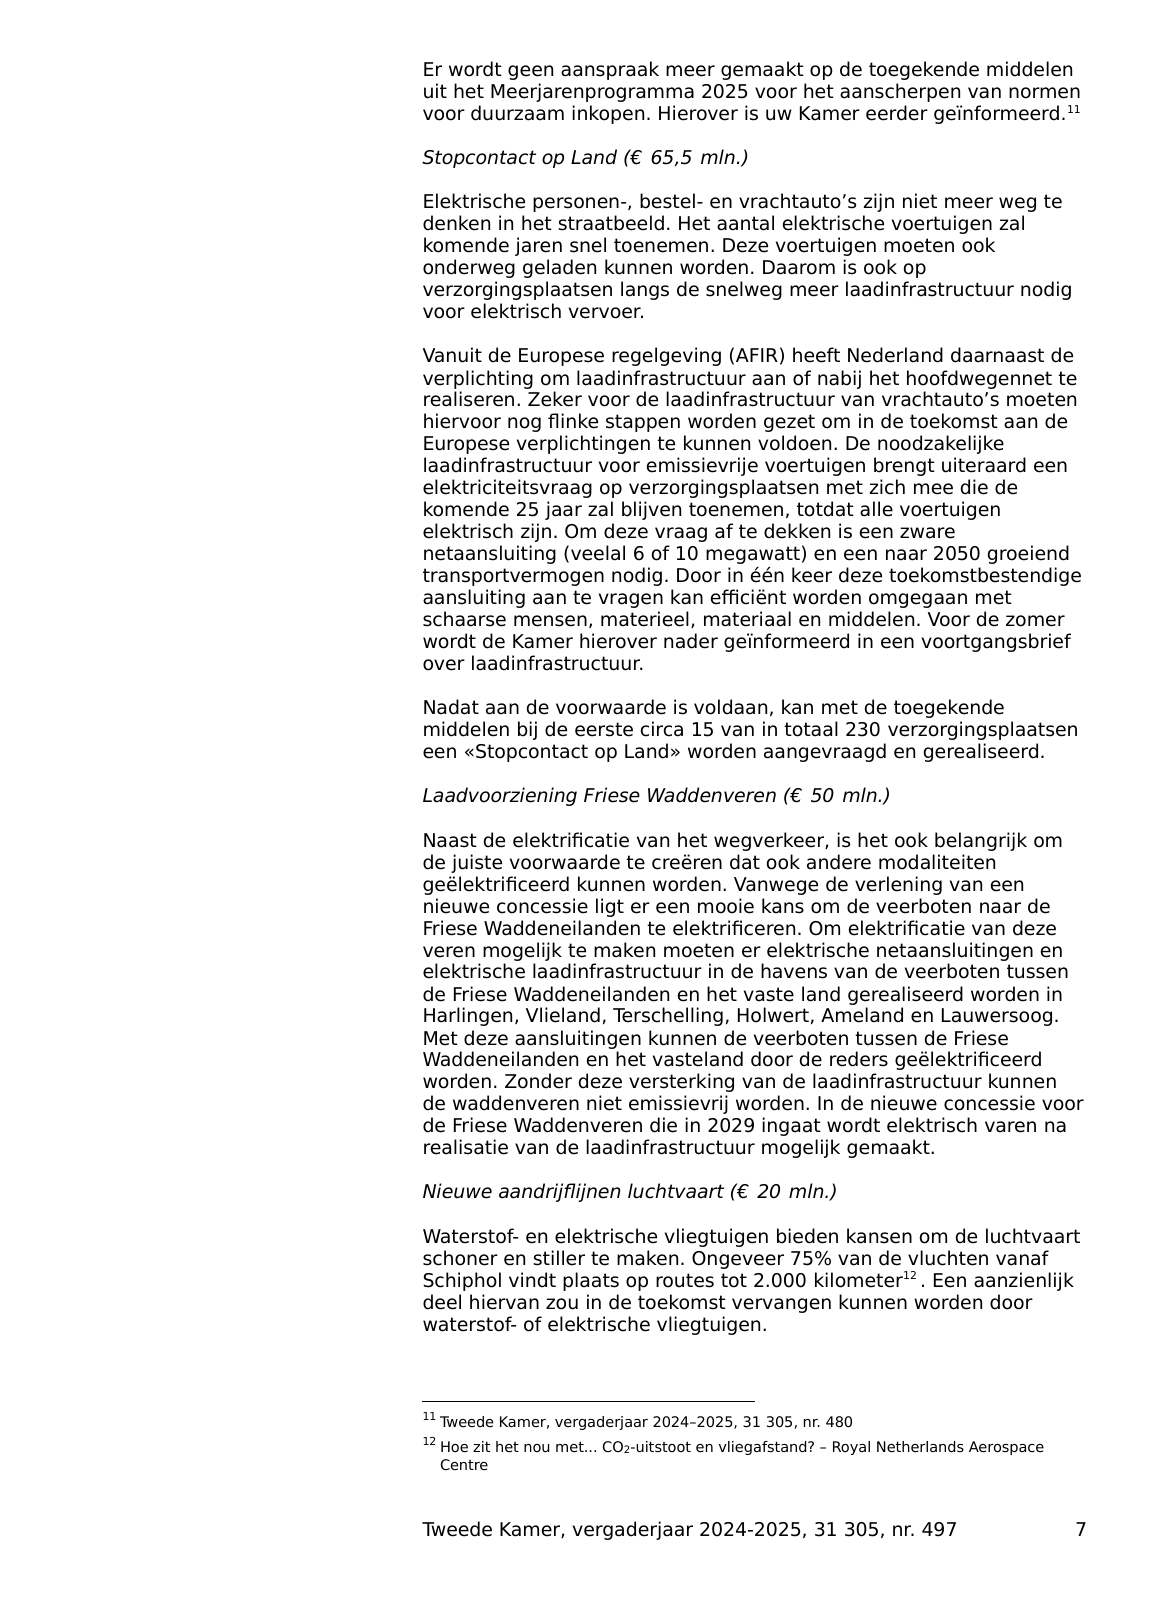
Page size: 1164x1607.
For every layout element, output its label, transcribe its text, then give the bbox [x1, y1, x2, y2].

text Tweede Kamer, vergaderjaar 2024–2025, 31 305, nr. 480 [422, 1410, 1087, 1432]
text Hoe zit het nou met... CO2-uitstoot en vliegafstand? – Royal Netherlands Aerospace Centre [422, 1435, 1087, 1474]
text Elektrische personen-, bestel- en vrachtauto’s zijn niet meer weg te denken in het straatbeeld. Het aantal elektrische voertuigen zal komende jaren snel toenemen. Deze voertuigen moeten ook onderweg geladen kunnen worden. Daarom is ook op verzorgingsplaatsen langs de snelweg meer laadinfrastructuur nodig voor elektrisch vervoer. [422, 191, 1087, 323]
subtitle Laadvoorziening Friese Waddenveren (€ 50 mln.) [422, 785, 1087, 807]
text Nadat aan de voorwaarde is voldaan, kan met de toegekende middelen bij de eerste circa 15 van in totaal 230 verzorgingsplaatsen een «Stopcontact op Land» worden aangevraagd en gerealiseerd. [422, 697, 1087, 763]
subtitle Stopcontact op Land (€ 65,5 mln.) [422, 147, 1087, 169]
text Er wordt geen aanspraak meer gemaakt op de toegekende middelen uit het Meerjarenprogramma 2025 voor het aanscherpen van normen voor duurzaam inkopen. Hierover is uw Kamer eerder geïnformeerd. [422, 59, 1087, 125]
text Vanuit de Europese regelgeving (AFIR) heeft Nederland daarnaast de verplichting om laadinfrastructuur aan of nabij het hoofdwegennet te realiseren. Zeker voor de laadinfrastructuur van vrachtauto’s moeten hiervoor nog flinke stappen worden gezet om in de toekomst aan de Europese verplichtingen te kunnen voldoen. De noodzakelijke laadinfrastructuur voor emissievrije voertuigen brengt uiteraard een elektriciteitsvraag op verzorgingsplaatsen met zich mee die de komende 25 jaar zal blijven toenemen, totdat alle voertuigen elektrisch zijn. Om deze vraag af te dekken is een zware netaansluiting (veelal 6 of 10 megawatt) en een naar 2050 groeiend transportvermogen nodig. Door in één keer deze toekomstbestendige aansluiting aan te vragen kan efficiënt worden omgegaan met schaarse mensen, materieel, materiaal en middelen. Voor de zomer wordt de Kamer hierover nader geïnformeerd in een voortgangsbrief over laadinfrastructuur. [422, 345, 1087, 675]
text Waterstof- en elektrische vliegtuigen bieden kansen om de luchtvaart schoner en stiller te maken. Ongeveer 75% van de vluchten vanaf Schiphol vindt plaats op routes tot 2.000 kilometer. Een aanzienlijk deel hiervan zou in de toekomst vervangen kunnen worden door waterstof- of elektrische vliegtuigen. [422, 1226, 1087, 1336]
text Naast de elektrificatie van het wegverkeer, is het ook belangrijk om de juiste voorwaarde te creëren dat ook andere modaliteiten geëlektrificeerd kunnen worden. Vanwege de verlening van een nieuwe concessie ligt er een mooie kans om de veerboten naar de Friese Waddeneilanden te elektrificeren. Om elektrificatie van deze veren mogelijk te maken moeten er elektrische netaansluitingen en elektrische laadinfrastructuur in de havens van de veerboten tussen de Friese Waddeneilanden en het vaste land gerealiseerd worden in Harlingen, Vlieland, Terschelling, Holwert, Ameland en Lauwersoog. Met deze aansluitingen kunnen de veerboten tussen de Friese Waddeneilanden en het vasteland door de reders geëlektrificeerd worden. Zonder deze versterking van de laadinfrastructuur kunnen de waddenveren niet emissievrij worden. In de nieuwe concessie voor de Friese Waddenveren die in 2029 ingaat wordt elektrisch varen na realisatie van de laadinfrastructuur mogelijk gemaakt. [422, 829, 1087, 1159]
subtitle Nieuwe aandrijflijnen luchtvaart (€ 20 mln.) [422, 1181, 1087, 1203]
